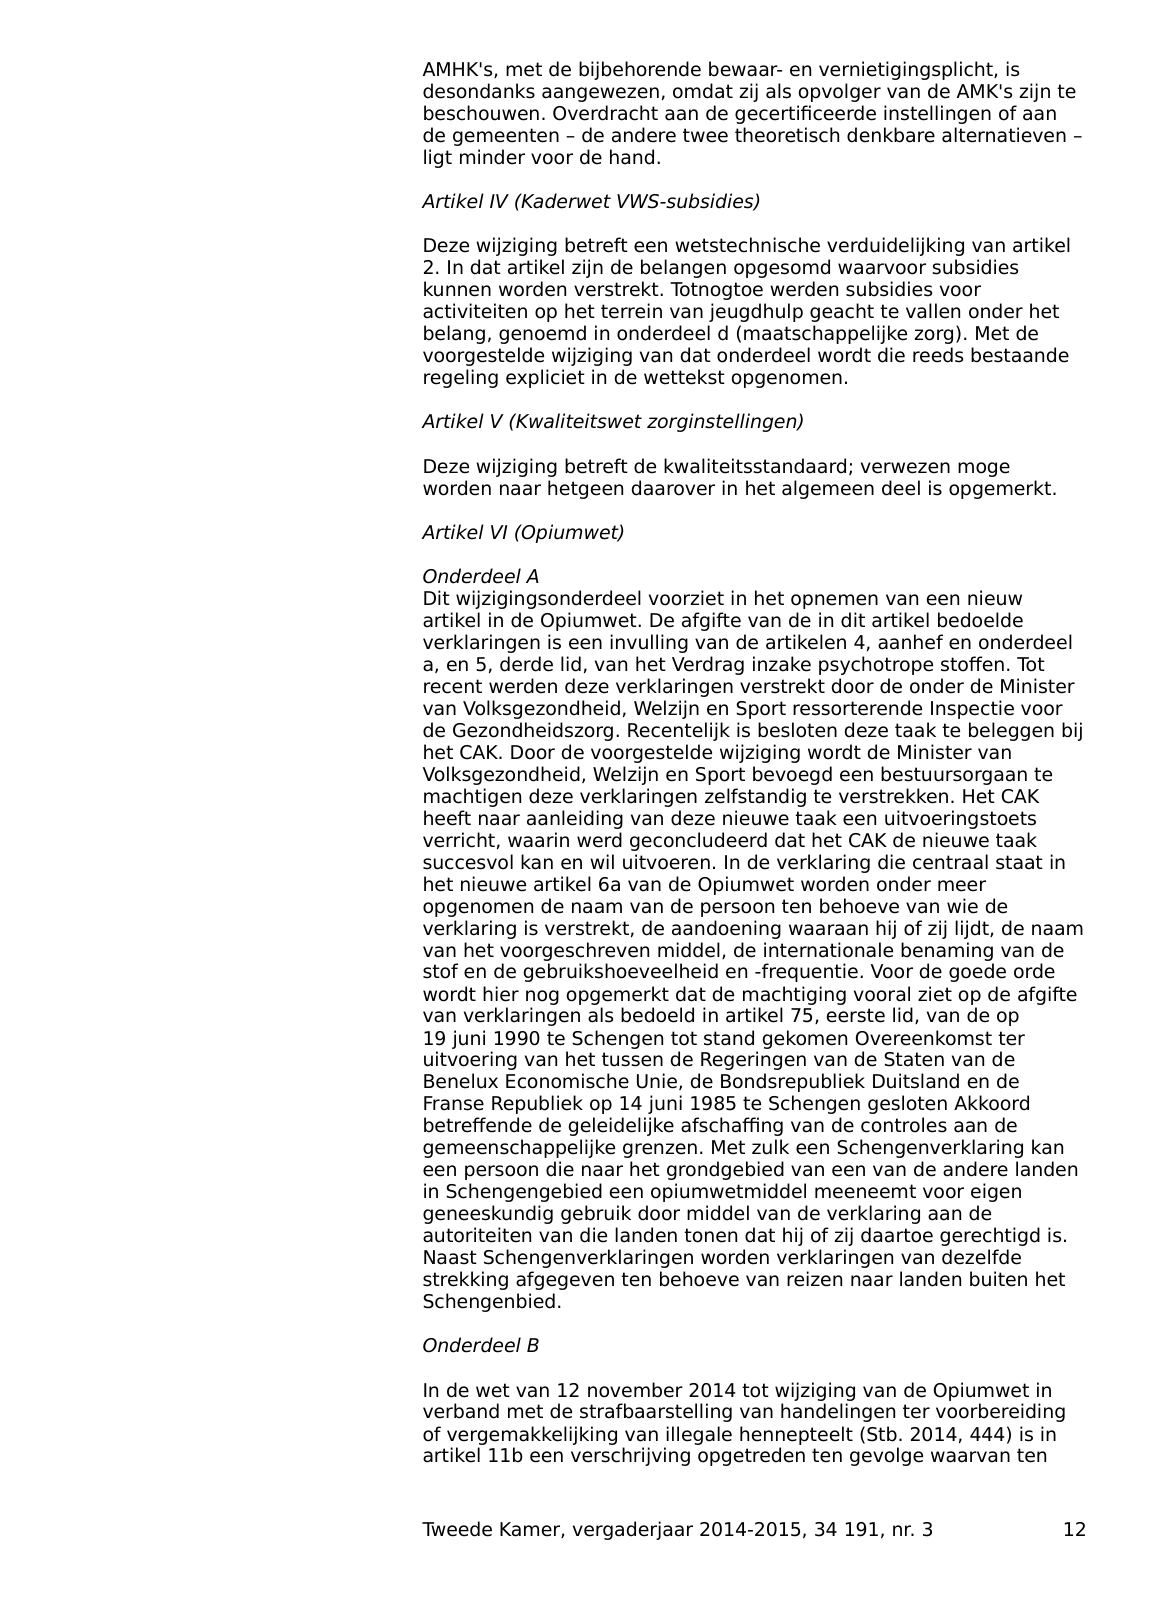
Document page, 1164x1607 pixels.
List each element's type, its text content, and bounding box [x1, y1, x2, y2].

subtitle Artikel V (Kwaliteitswet zorginstellingen) [422, 411, 1087, 433]
text AMHK's, met de bijbehorende bewaar- en vernietigingsplicht, is desondanks aangewezen, omdat zij als opvolger van de AMK's zijn te beschouwen. Overdracht aan de gecertificeerde instellingen of aan de gemeenten – de andere twee theoretisch denkbare alternatieven – ligt minder voor de hand. [422, 59, 1087, 169]
text Dit wijzigingsonderdeel voorziet in het opnemen van een nieuw artikel in de Opiumwet. De afgifte van de in dit artikel bedoelde verklaringen is een invulling van de artikelen 4, aanhef en onderdeel a, en 5, derde lid, van het Verdrag inzake psychotrope stoffen. Tot recent werden deze verklaringen verstrekt door de onder de Minister van Volksgezondheid, Welzijn en Sport ressorterende Inspectie voor de Gezondheidszorg. Recentelijk is besloten deze taak te beleggen bij het CAK. Door de voorgestelde wijziging wordt de Minister van Volksgezondheid, Welzijn en Sport bevoegd een bestuursorgaan te machtigen deze verklaringen zelfstandig te verstrekken. Het CAK heeft naar aanleiding van deze nieuwe taak een uitvoeringstoets verricht, waarin werd geconcludeerd dat het CAK de nieuwe taak succesvol kan en wil uitvoeren. In de verklaring die centraal staat in het nieuwe artikel 6a van de Opiumwet worden onder meer opgenomen de naam van de persoon ten behoeve van wie de verklaring is verstrekt, de aandoening waaraan hij of zij lijdt, de naam van het voorgeschreven middel, de internationale benaming van de stof en de gebruikshoeveelheid en -frequentie. Voor de goede orde wordt hier nog opgemerkt dat de machtiging vooral ziet op de afgifte van verklaringen als bedoeld in artikel 75, eerste lid, van de op 19 juni 1990 te Schengen tot stand gekomen Overeenkomst ter uitvoering van het tussen de Regeringen van de Staten van de Benelux Economische Unie, de Bondsrepubliek Duitsland en de Franse Republiek op 14 juni 1985 te Schengen gesloten Akkoord betreffende de geleidelijke afschaffing van de controles aan de gemeenschappelijke grenzen. Met zulk een Schengenverklaring kan een persoon die naar het grondgebied van een van de andere landen in Schengengebied een opiumwetmiddel meeneemt voor eigen geneeskundig gebruik door middel van de verklaring aan de autoriteiten van die landen tonen dat hij of zij daartoe gerechtigd is. Naast Schengenverklaringen worden verklaringen van dezelfde strekking afgegeven ten behoeve van reizen naar landen buiten het Schengenbied. [422, 588, 1087, 1313]
subtitle Artikel VI (Opiumwet) [422, 522, 1087, 544]
text In de wet van 12 november 2014 tot wijziging van de Opiumwet in verband met de strafbaarstelling van handelingen ter voorbereiding of vergemakkelijking van illegale hennepteelt (Stb. 2014, 444) is in artikel 11b een verschrijving opgetreden ten gevolge waarvan ten [422, 1379, 1087, 1467]
text Deze wijziging betreft de kwaliteitsstandaard; verwezen moge worden naar hetgeen daarover in het algemeen deel is opgemerkt. [422, 456, 1087, 499]
subtitle Onderdeel B [422, 1335, 1087, 1357]
subtitle Artikel IV (Kaderwet VWS-subsidies) [422, 191, 1087, 213]
subtitle Onderdeel A [422, 566, 1087, 588]
text Deze wijziging betreft een wetstechnische verduidelijking van artikel 2. In dat artikel zijn de belangen opgesomd waarvoor subsidies kunnen worden verstrekt. Totnogtoe werden subsidies voor activiteiten op het terrein van jeugdhulp geacht te vallen onder het belang, genoemd in onderdeel d (maatschappelijke zorg). Met de voorgestelde wijziging van dat onderdeel wordt die reeds bestaande regeling expliciet in de wettekst opgenomen. [422, 235, 1087, 389]
